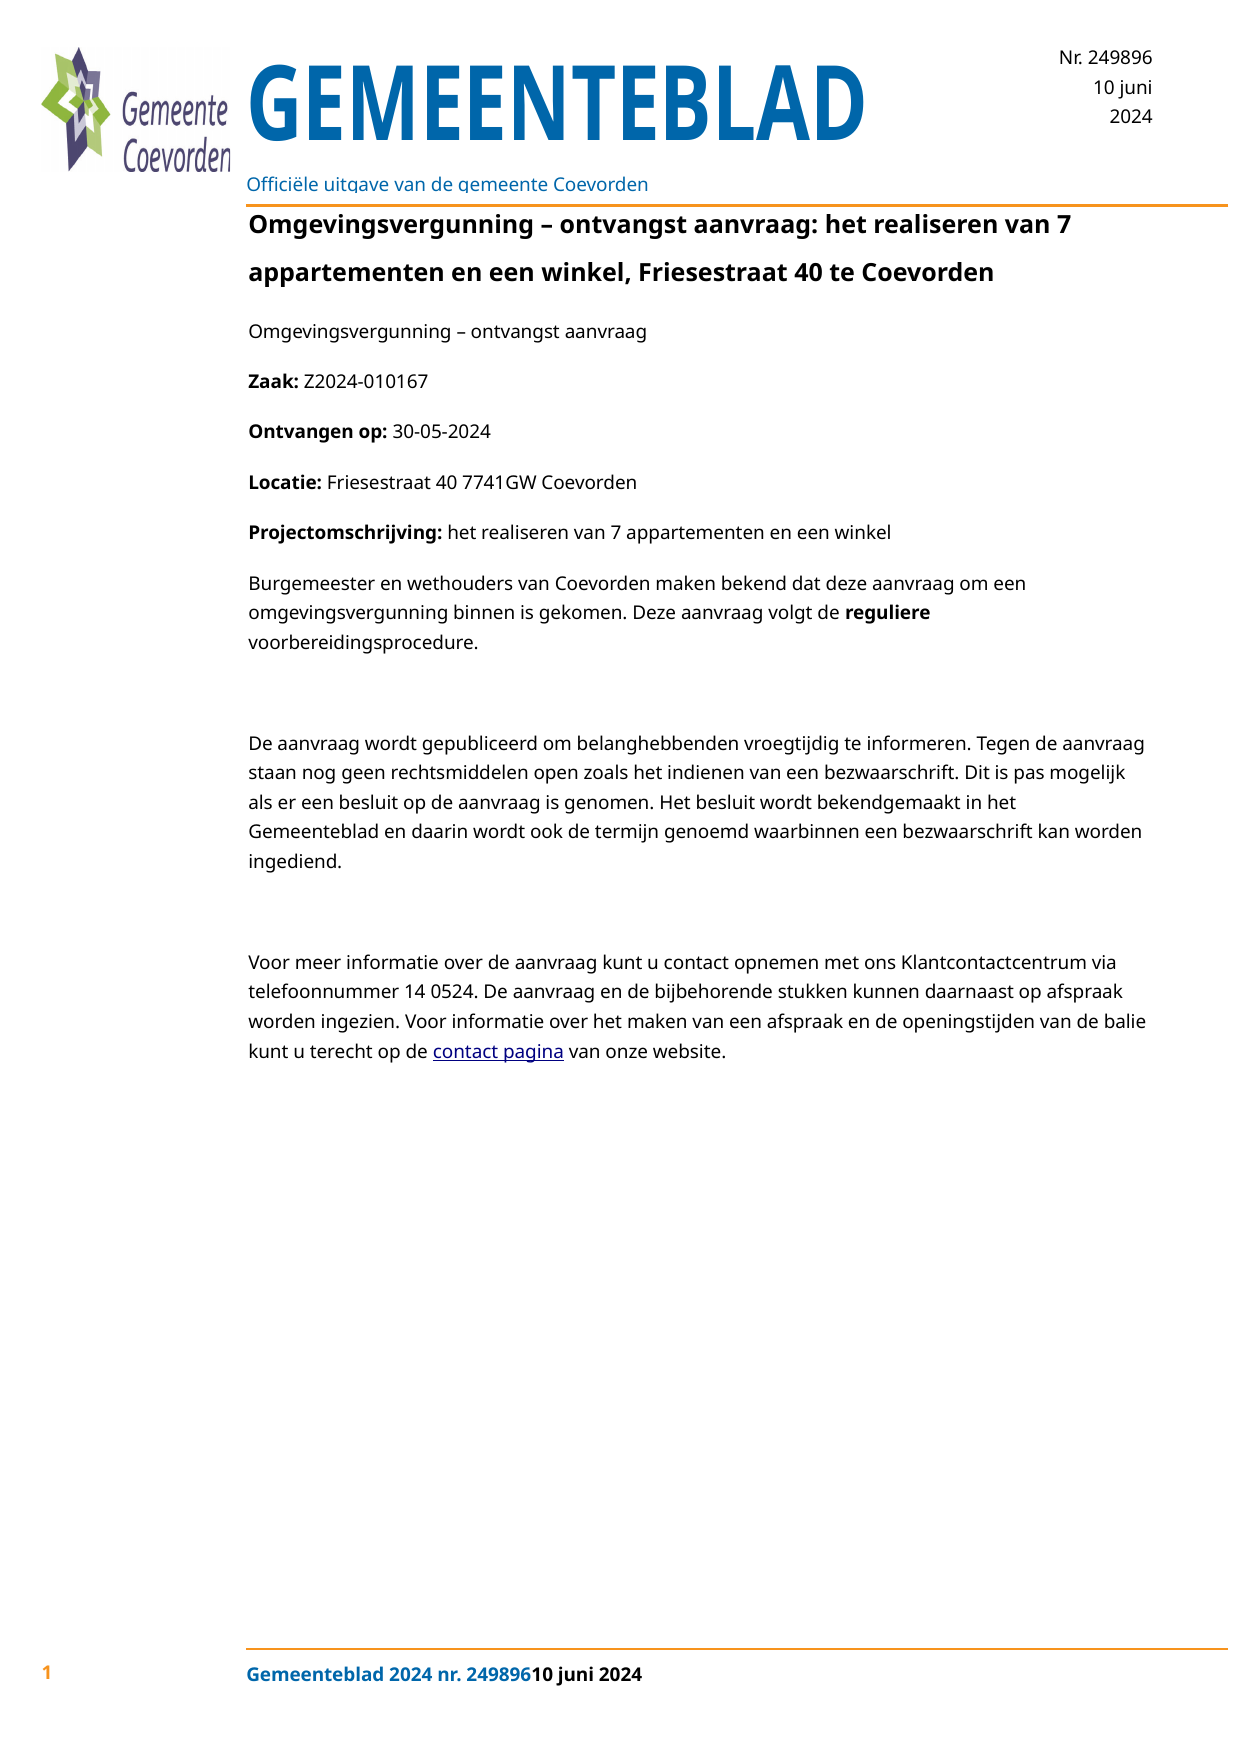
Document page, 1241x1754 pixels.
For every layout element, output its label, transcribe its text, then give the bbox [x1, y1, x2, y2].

text Ontvangen op: 30-05-2024 [248, 419, 1152, 444]
text Voor meer informatie over de aanvraag kunt u contact opnemen met ons Klantcontactcentrum via telefoonnummer 14 0524. De aanvraag en de bijbehorende stukken kunnen daarnaast op afspraak worden ingezien. Voor informatie over het maken van een afspraak en de openingstijden van de balie kunt u terecht op de contact pagina van onze website. [248, 949, 1152, 1064]
picture [41, 47, 231, 172]
text Burgemeester en wethouders van Coevorden maken bekend dat deze aanvraag om een omgevingsvergunning binnen is gekomen. Deze aanvraag volgt de reguliere voorbereidingsprocedure. [248, 570, 1152, 655]
text Locatie: Friesestraat 40 7741GW Coevorden [248, 469, 1152, 495]
text Omgevingsvergunning – ontvangst aanvraag: het realiseren van 7 appartementen en een winkel, Friesestraat 40 te Coevorden [248, 207, 1152, 288]
text Omgevingsvergunning – ontvangst aanvraag [248, 318, 1152, 344]
text De aanvraag wordt gepubliceerd om belanghebbenden vroegtijdig te informeren. Tegen de aanvraag staan nog geen rechtsmiddelen open zoals het indienen van een bezwaarschrift. Dit is pas mogelijk als er een besluit op de aanvraag is genomen. Het besluit wordt bekendgemaakt in het Gemeenteblad en daarin wordt ook de termijn genoemd waarbinnen een bezwaarschrift kan worden ingediend. [248, 730, 1152, 874]
text Projectomschrijving: het realiseren van 7 appartementen en een winkel [248, 519, 1152, 545]
text Zaak: Z2024-010167 [248, 368, 1152, 394]
